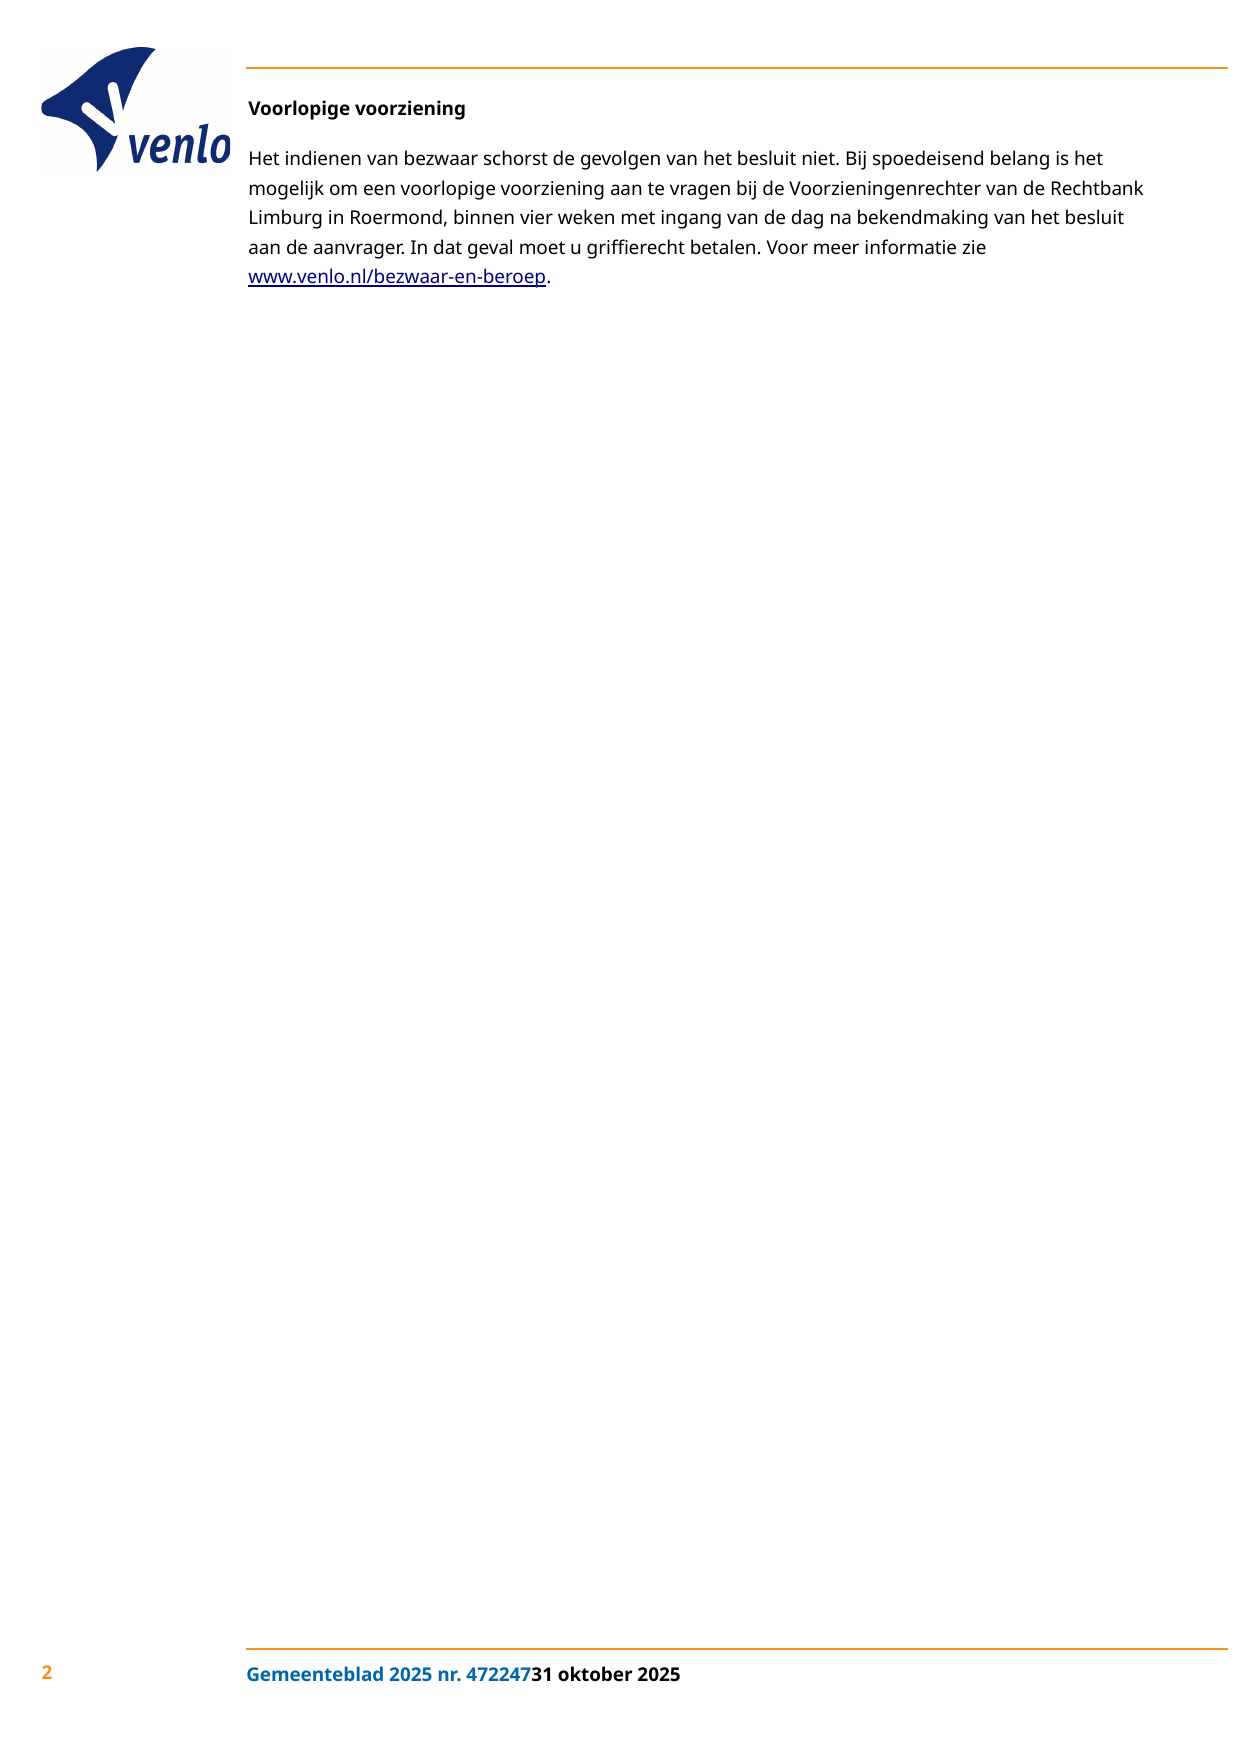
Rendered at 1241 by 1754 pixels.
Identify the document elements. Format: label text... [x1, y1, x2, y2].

picture [41, 47, 231, 172]
text Het indienen van bezwaar schorst de gevolgen van het besluit niet. Bij spoedeisend belang is het mogelijk om een voorlopige voorziening aan te vragen bij de Voorzieningenrechter van de Rechtbank Limburg in Roermond, binnen vier weken met ingang van de dag na bekendmaking van het besluit aan de aanvrager. In dat geval moet u griffierecht betalen. Voor meer informatie zie www.venlo.nl/bezwaar-en-beroep. [248, 145, 1152, 289]
text Voorlopige voorziening [248, 95, 1152, 121]
